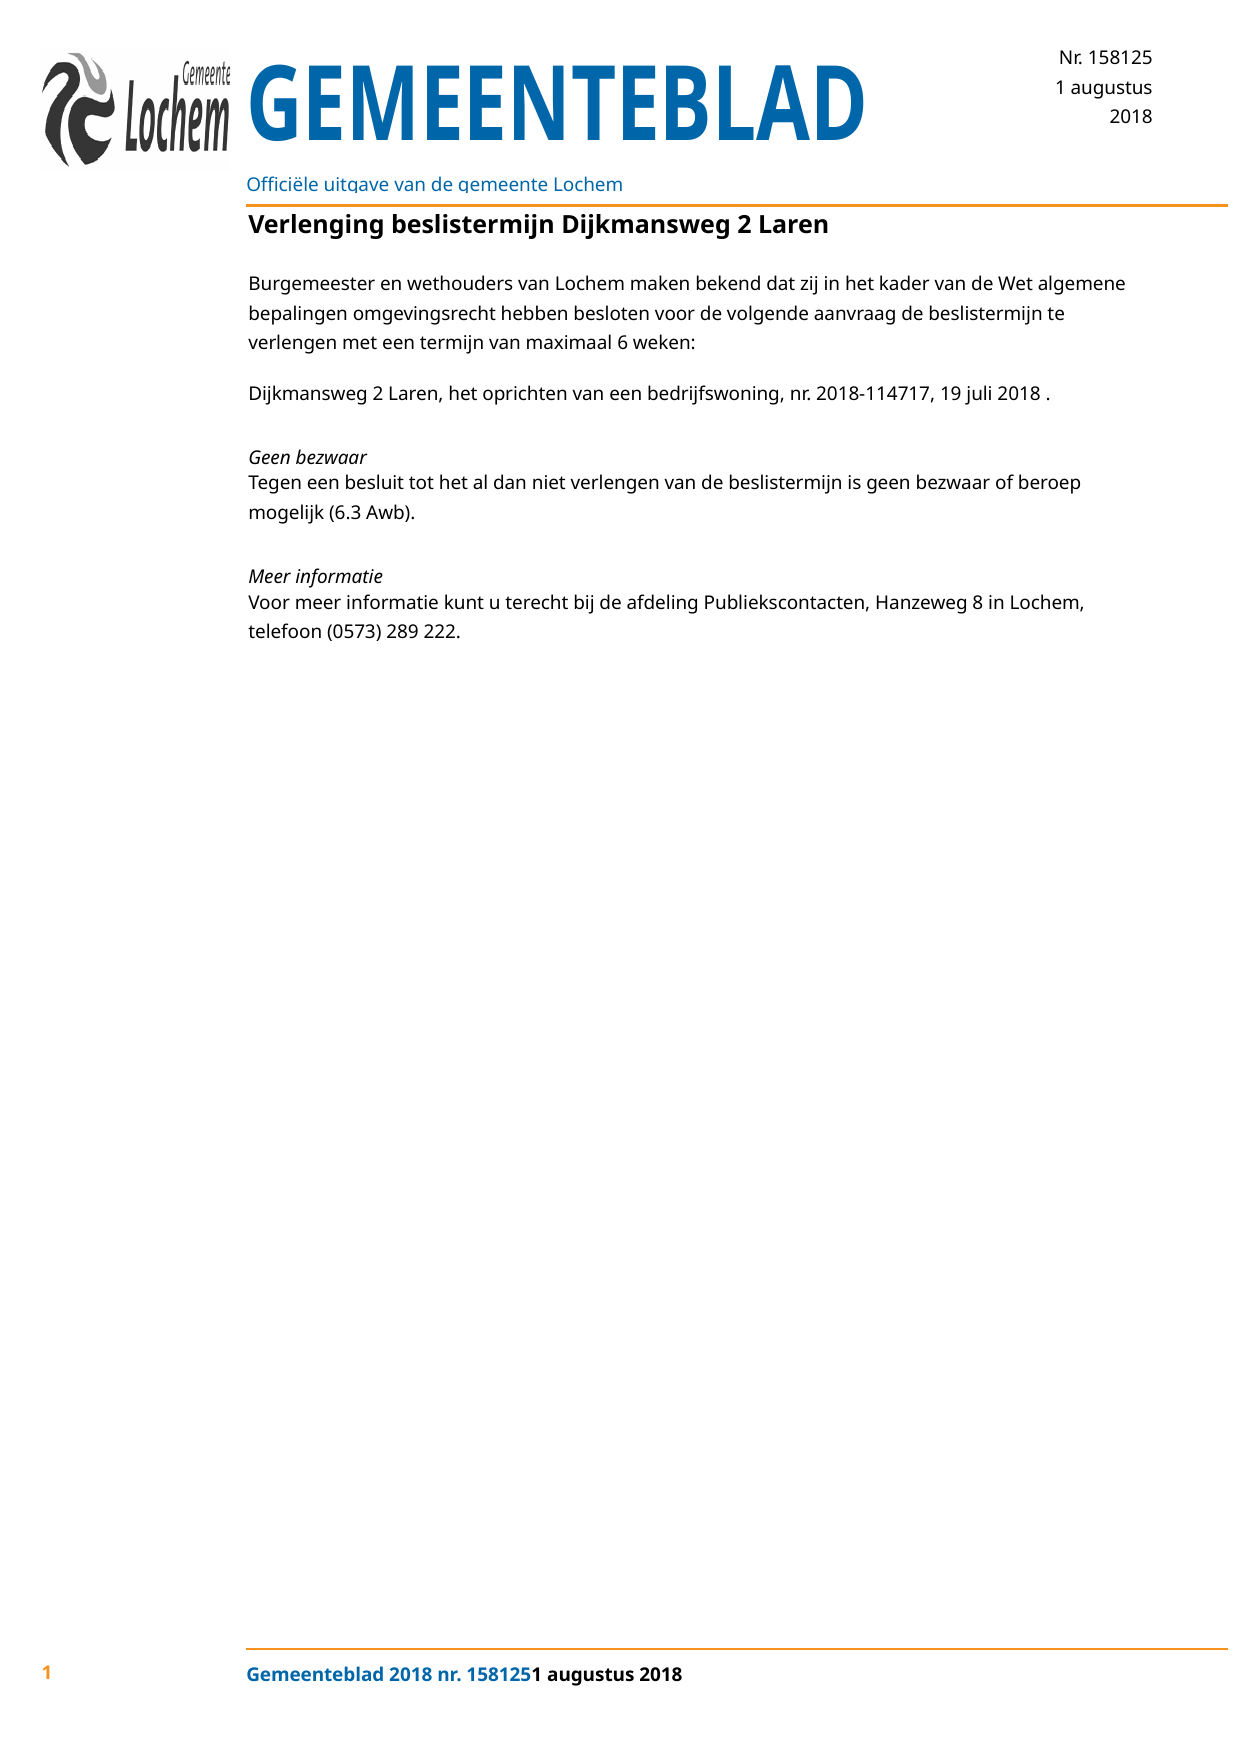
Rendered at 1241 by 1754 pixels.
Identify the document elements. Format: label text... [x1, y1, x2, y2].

text Tegen een besluit tot het al dan niet verlengen van de beslistermijn is geen bezwaar of beroep mogelijk (6.3 Awb). [248, 469, 1152, 525]
text Burgemeester en wethouders van Lochem maken bekend dat zij in het kader van de Wet algemene bepalingen omgevingsrecht hebben besloten voor de volgende aanvraag de beslistermijn te verlengen met een termijn van maximaal 6 weken: [248, 270, 1152, 355]
text Verlenging beslistermijn Dijkmansweg 2 Laren [248, 207, 1152, 241]
picture [41, 47, 231, 172]
text Dijkmansweg 2 Laren, het oprichten van een bedrijfswoning, nr. 2018-114717, 19 juli 2018 . [248, 380, 1152, 406]
text Meer informatie [248, 563, 1152, 589]
text Voor meer informatie kunt u terecht bij de afdeling Publiekscontacten, Hanzeweg 8 in Lochem, telefoon (0573) 289 222. [248, 589, 1152, 644]
text Geen bezwaar [248, 444, 1152, 469]
